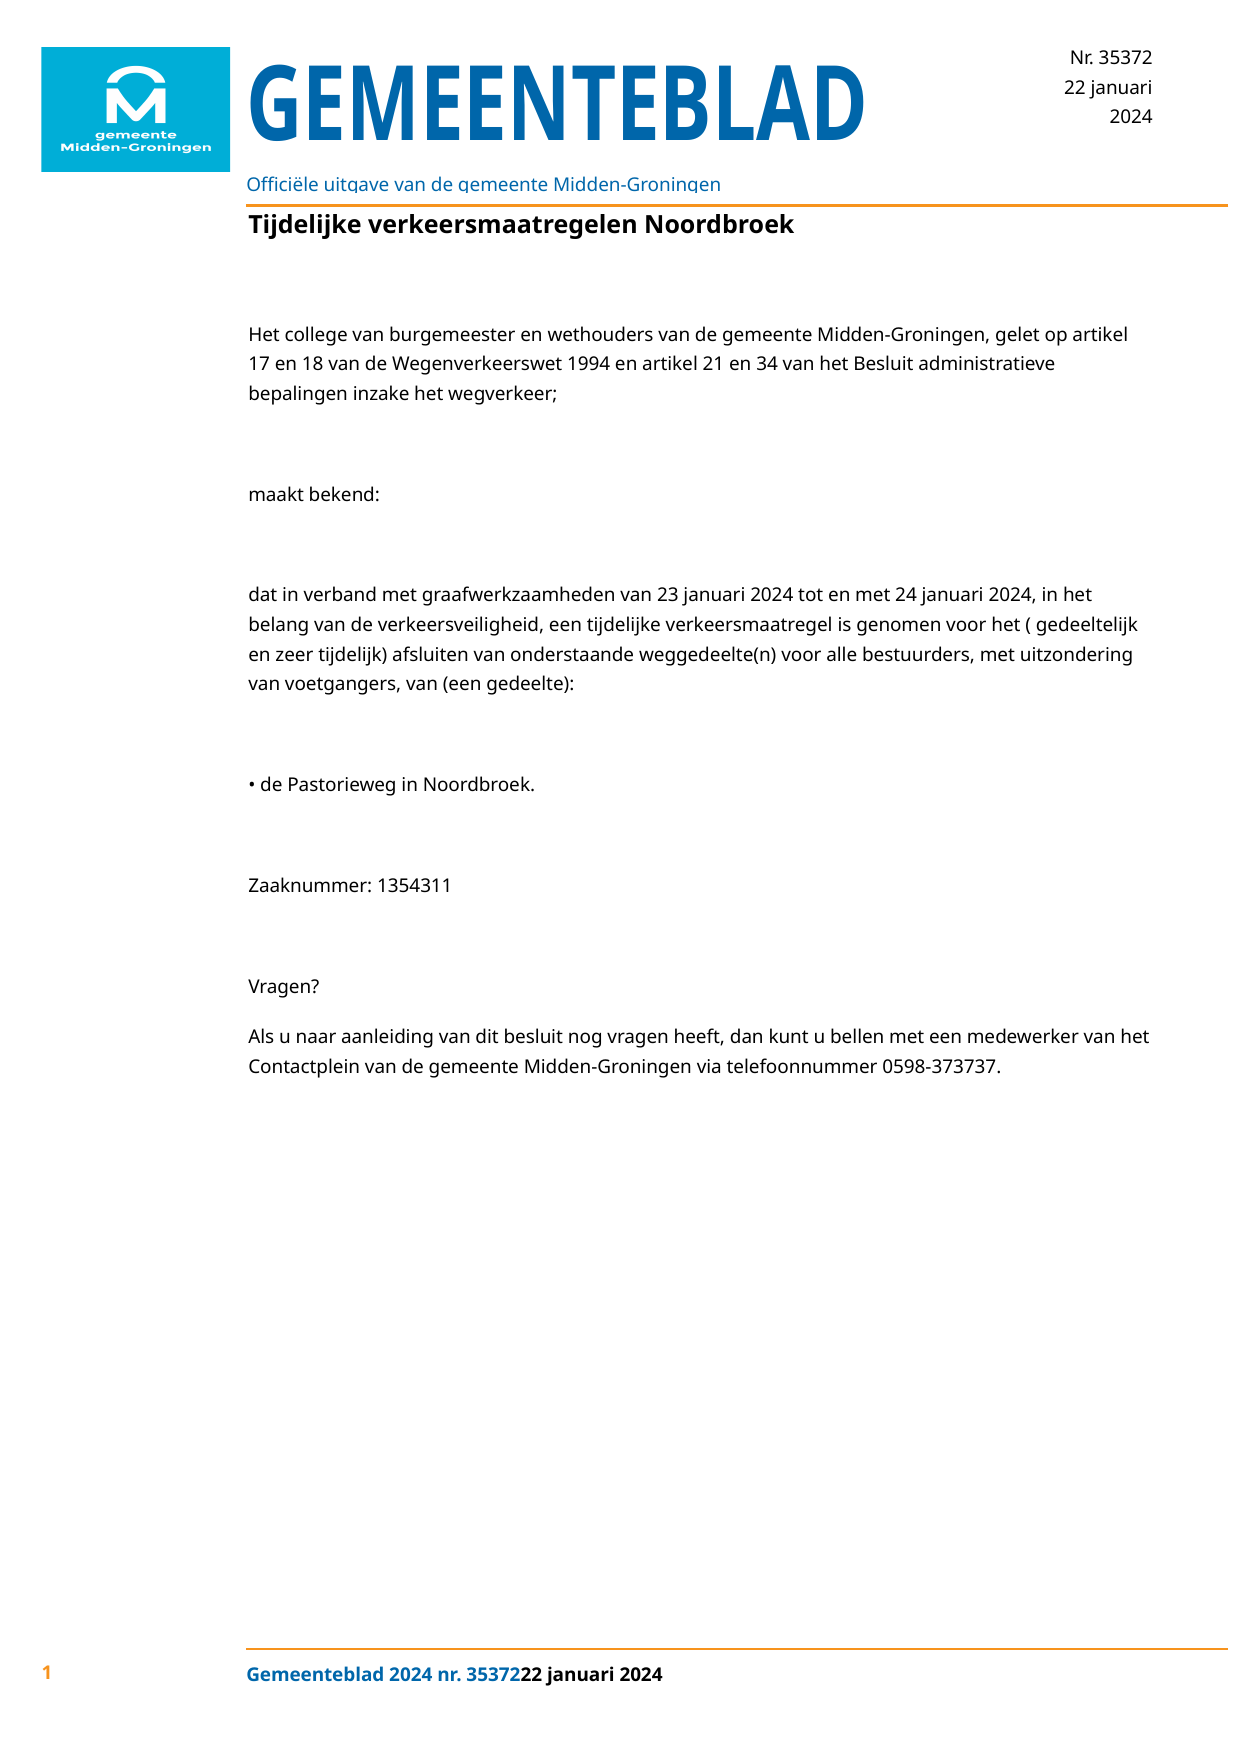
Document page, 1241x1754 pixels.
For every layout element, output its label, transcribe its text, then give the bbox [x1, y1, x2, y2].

picture [108, 66, 164, 82]
text Zaaknummer: 1354311 [248, 872, 1152, 898]
text maakt bekend: [248, 481, 1152, 506]
picture [107, 89, 165, 122]
text Het college van burgemeester en wethouders van de gemeente Midden-Groningen, gelet op artikel 17 en 18 van de Wegenverkeerswet 1994 en artikel 21 en 34 van het Besluit administratieve bepalingen inzake het wegverkeer; [248, 321, 1152, 406]
text • de Pastorieweg in Noordbroek. [248, 771, 1152, 797]
text Als u naar aanleiding van dit besluit nog vragen heeft, dan kunt u bellen met een medewerker van het Contactplein van de gemeente Midden-Groningen via telefoonnummer 0598-373737. [248, 1023, 1152, 1078]
picture [184, 146, 190, 153]
text dat in verband met graafwerkzaamheden van 23 januari 2024 tot en met 24 januari 2024, in het belang van de verkeersveiligheid, een tijdelijke verkeersmaatregel is genomen voor het ( gedeeltelijk en zeer tijdelijk) afsluiten van onderstaande weggedeelte(n) voor alle bestuurders, met uitzondering van voetgangers, van (een gedeelte): [248, 582, 1152, 696]
text Tijdelijke verkeersmaatregelen Noordbroek [248, 207, 1152, 241]
text Vragen? [248, 973, 1152, 998]
